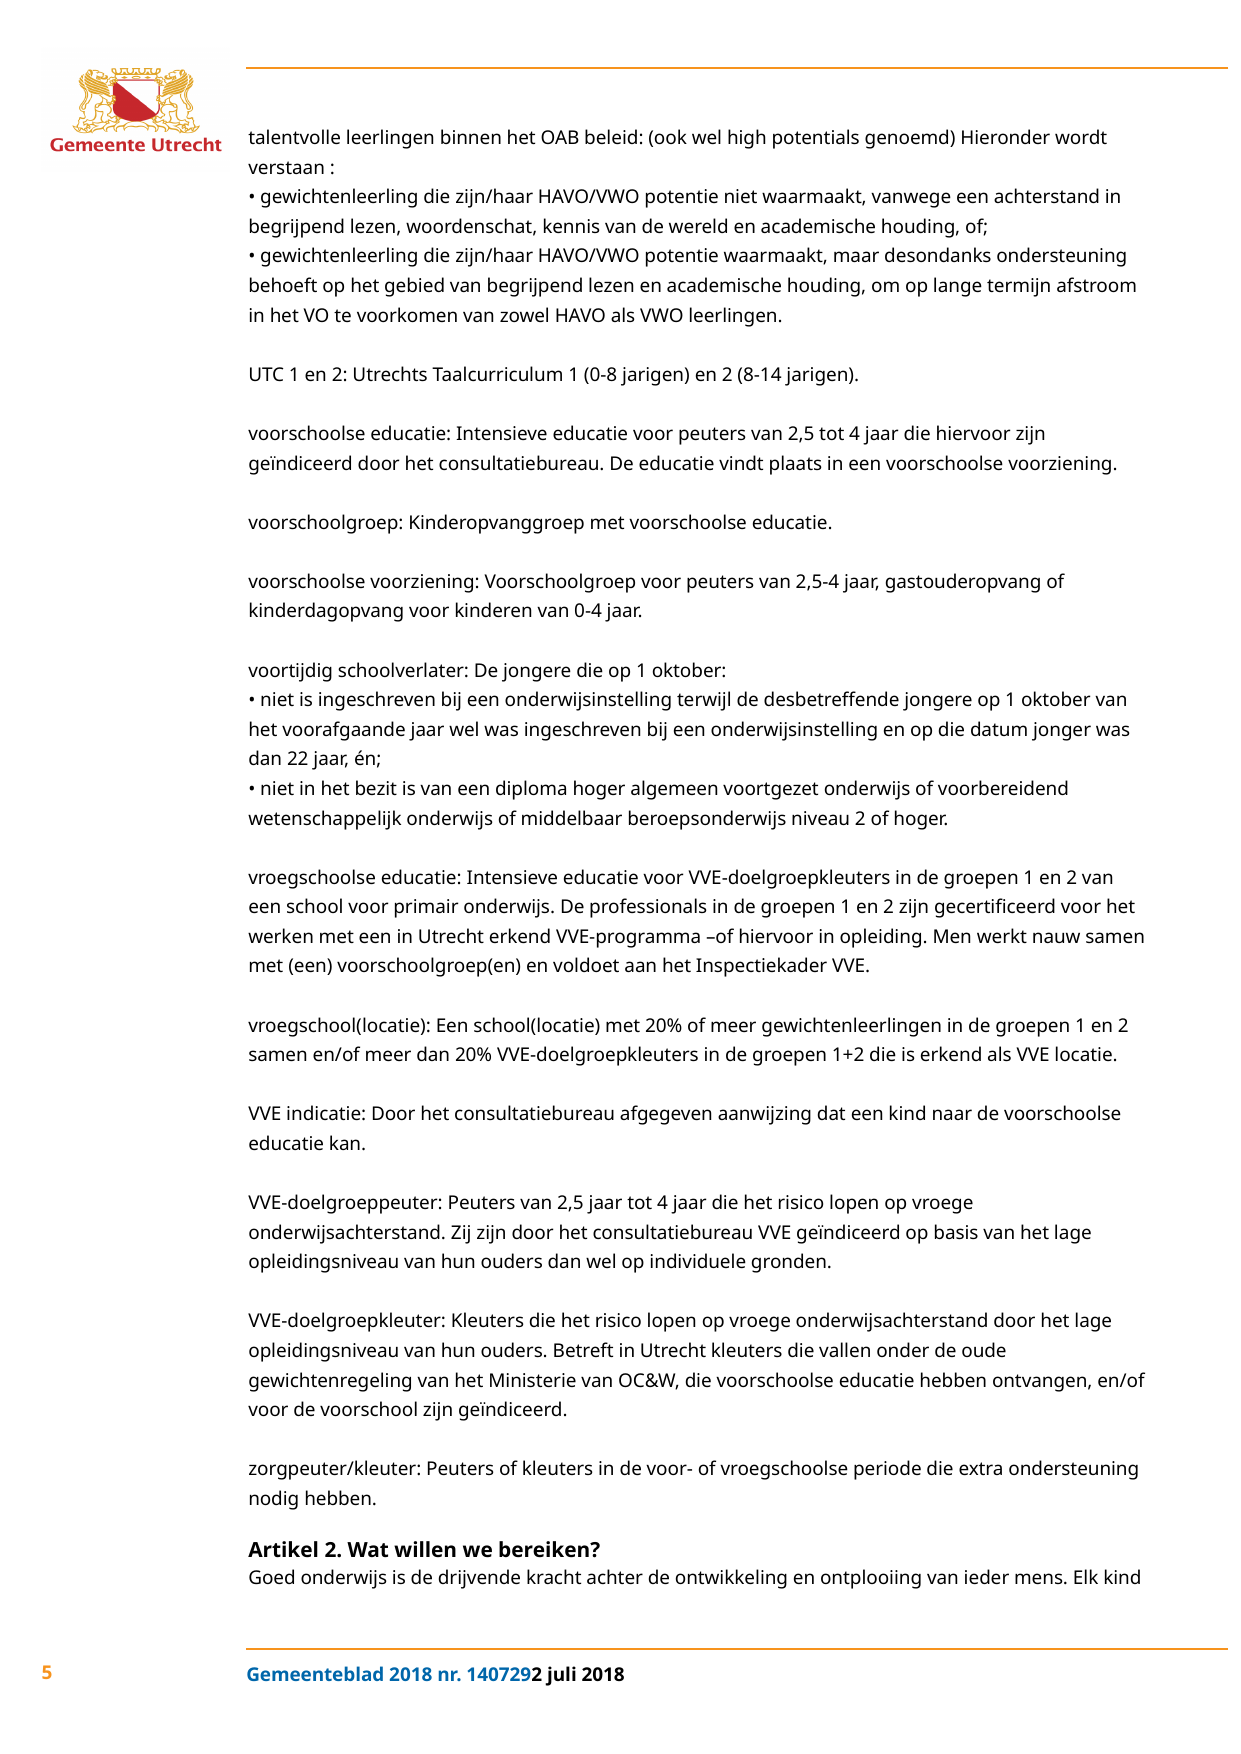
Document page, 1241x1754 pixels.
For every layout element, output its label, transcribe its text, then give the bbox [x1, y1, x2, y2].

text voorschoolse educatie: Intensieve educatie voor peuters van 2,5 tot 4 jaar die hiervoor zijn geïndiceerd door het consultatiebureau. De educatie vindt plaats in een voorschoolse voorziening. [248, 420, 1152, 476]
text Artikel 2. Wat willen we bereiken? [248, 1536, 1152, 1564]
text talentvolle leerlingen binnen het OAB beleid: (ook wel high potentials genoemd) Hieronder wordt verstaan : [248, 124, 1152, 180]
text • gewichtenleerling die zijn/haar HAVO/VWO potentie niet waarmaakt, vanwege een achterstand in begrijpend lezen, woordenschat, kennis van de wereld en academische houding, of; [248, 183, 1152, 239]
text • niet in het bezit is van een diploma hoger algemeen voortgezet onderwijs of voorbereidend wetenschappelijk onderwijs of middelbaar beroepsonderwijs niveau 2 of hoger. [248, 775, 1152, 831]
picture [41, 47, 231, 172]
text vroegschool(locatie): Een school(locatie) met 20% of meer gewichtenleerlingen in de groepen 1 en 2 samen en/of meer dan 20% VVE-doelgroepkleuters in de groepen 1+2 die is erkend als VVE locatie. [248, 1012, 1152, 1067]
text vroegschoolse educatie: Intensieve educatie voor VVE-doelgroepkleuters in de groepen 1 en 2 van een school voor primair onderwijs. De professionals in de groepen 1 en 2 zijn gecertificeerd voor het werken met een in Utrecht erkend VVE-programma –of hiervoor in opleiding. Men werkt nauw samen met (een) voorschoolgroep(en) en voldoet aan het Inspectiekader VVE. [248, 864, 1152, 978]
text zorgpeuter/kleuter: Peuters of kleuters in de voor- of vroegschoolse periode die extra ondersteuning nodig hebben. [248, 1456, 1152, 1511]
text VVE-doelgroeppeuter: Peuters van 2,5 jaar tot 4 jaar die het risico lopen op vroege onderwijsachterstand. Zij zijn door het consultatiebureau VVE geïndiceerd op basis van het lage opleidingsniveau van hun ouders dan wel op individuele gronden. [248, 1189, 1152, 1274]
text voorschoolse voorziening: Voorschoolgroep voor peuters van 2,5-4 jaar, gastouderopvang of kinderdagopvang voor kinderen van 0-4 jaar. [248, 568, 1152, 623]
text VVE indicatie: Door het consultatiebureau afgegeven aanwijzing dat een kind naar de voorschoolse educatie kan. [248, 1101, 1152, 1156]
text VVE-doelgroepkleuter: Kleuters die het risico lopen op vroege onderwijsachterstand door het lage opleidingsniveau van hun ouders. Betreft in Utrecht kleuters die vallen onder de oude gewichtenregeling van het Ministerie van OC&W, die voorschoolse educatie hebben ontvangen, en/of voor de voorschool zijn geïndiceerd. [248, 1308, 1152, 1422]
text voortijdig schoolverlater: De jongere die op 1 oktober: [248, 657, 1152, 683]
text • niet is ingeschreven bij een onderwijsinstelling terwijl de desbetreffende jongere op 1 oktober van het voorafgaande jaar wel was ingeschreven bij een onderwijsinstelling en op die datum jonger was dan 22 jaar, én; [248, 686, 1152, 771]
text Goed onderwijs is de drijvende kracht achter de ontwikkeling en ontplooiing van ieder mens. Elk kind [248, 1564, 1152, 1590]
text • gewichtenleerling die zijn/haar HAVO/VWO potentie waarmaakt, maar desondanks ondersteuning behoeft op het gebied van begrijpend lezen en academische houding, om op lange termijn afstroom in het VO te voorkomen van zowel HAVO als VWO leerlingen. [248, 243, 1152, 328]
text UTC 1 en 2: Utrechts Taalcurriculum 1 (0-8 jarigen) en 2 (8-14 jarigen). [248, 361, 1152, 387]
text voorschoolgroep: Kinderopvanggroep met voorschoolse educatie. [248, 509, 1152, 535]
